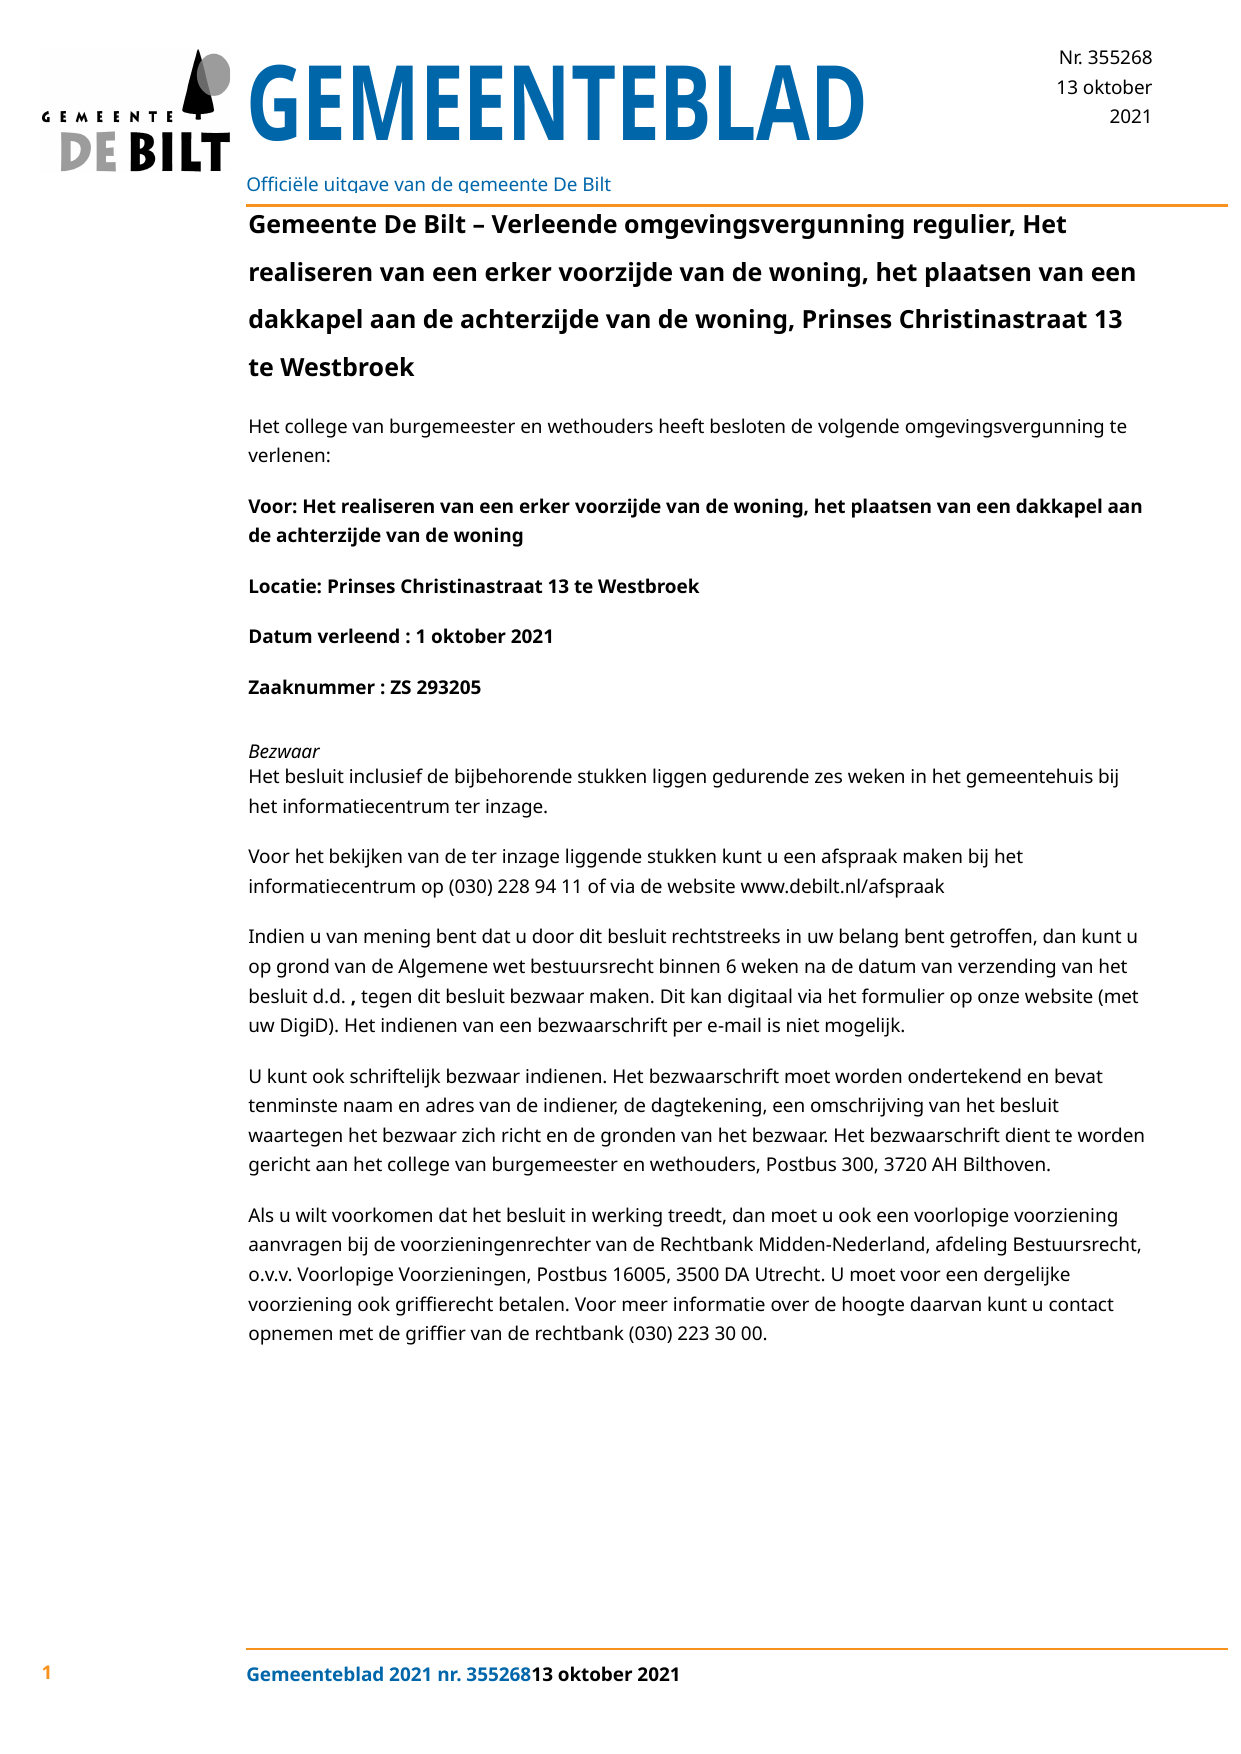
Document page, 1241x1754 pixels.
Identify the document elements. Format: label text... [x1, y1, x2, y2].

text Indien u van mening bent dat u door dit besluit rechtstreeks in uw belang bent getroffen, dan kunt u op grond van de Algemene wet bestuursrecht binnen 6 weken na de datum van verzending van het besluit d.d. , tegen dit besluit bezwaar maken. Dit kan digitaal via het formulier op onze website (met uw DigiD). Het indienen van een bezwaarschrift per e-mail is niet mogelijk. [248, 924, 1152, 1038]
text Datum verleend : 1 oktober 2021 [248, 623, 1152, 649]
text Voor het bekijken van de ter inzage liggende stukken kunt u een afspraak maken bij het informatiecentrum op (030) 228 94 11 of via de website www.debilt.nl/afspraak [248, 844, 1152, 899]
text U kunt ook schriftelijk bezwaar indienen. Het bezwaarschrift moet worden ondertekend en bevat tenminste naam en adres van de indiener, de dagtekening, een omschrijving van het besluit waartegen het bezwaar zich richt en de gronden van het bezwaar. Het bezwaarschrift dient te worden gericht aan het college van burgemeester en wethouders, Postbus 300, 3720 AH Bilthoven. [248, 1063, 1152, 1177]
text Locatie: Prinses Christinastraat 13 te Westbroek [248, 573, 1152, 599]
text Als u wilt voorkomen dat het besluit in werking treedt, dan moet u ook een voorlopige voorziening aanvragen bij de voorzieningenrechter van de Rechtbank Midden-Nederland, afdeling Bestuursrecht, o.v.v. Voorlopige Voorzieningen, Postbus 16005, 3500 DA Utrecht. U moet voor een dergelijke voorziening ook griffierecht betalen. Voor meer informatie over de hoogte daarvan kunt u contact opnemen met de griffier van de rechtbank (030) 223 30 00. [248, 1202, 1152, 1346]
text Het besluit inclusief de bijbehorende stukken liggen gedurende zes weken in het gemeentehuis bij het informatiecentrum ter inzage. [248, 764, 1152, 819]
text Gemeente De Bilt – Verleende omgevingsvergunning regulier, Het realiseren van een erker voorzijde van de woning, het plaatsen van een dakkapel aan de achterzijde van de woning, Prinses Christinastraat 13 te Westbroek [248, 207, 1152, 384]
picture [41, 47, 231, 172]
text Zaaknummer : ZS 293205 [248, 674, 1152, 700]
text Het college van burgemeester en wethouders heeft besloten de volgende omgevingsvergunning te verlenen: [248, 413, 1152, 468]
text Voor: Het realiseren van een erker voorzijde van de woning, het plaatsen van een dakkapel aan de achterzijde van de woning [248, 493, 1152, 548]
text Bezwaar [248, 738, 1152, 764]
